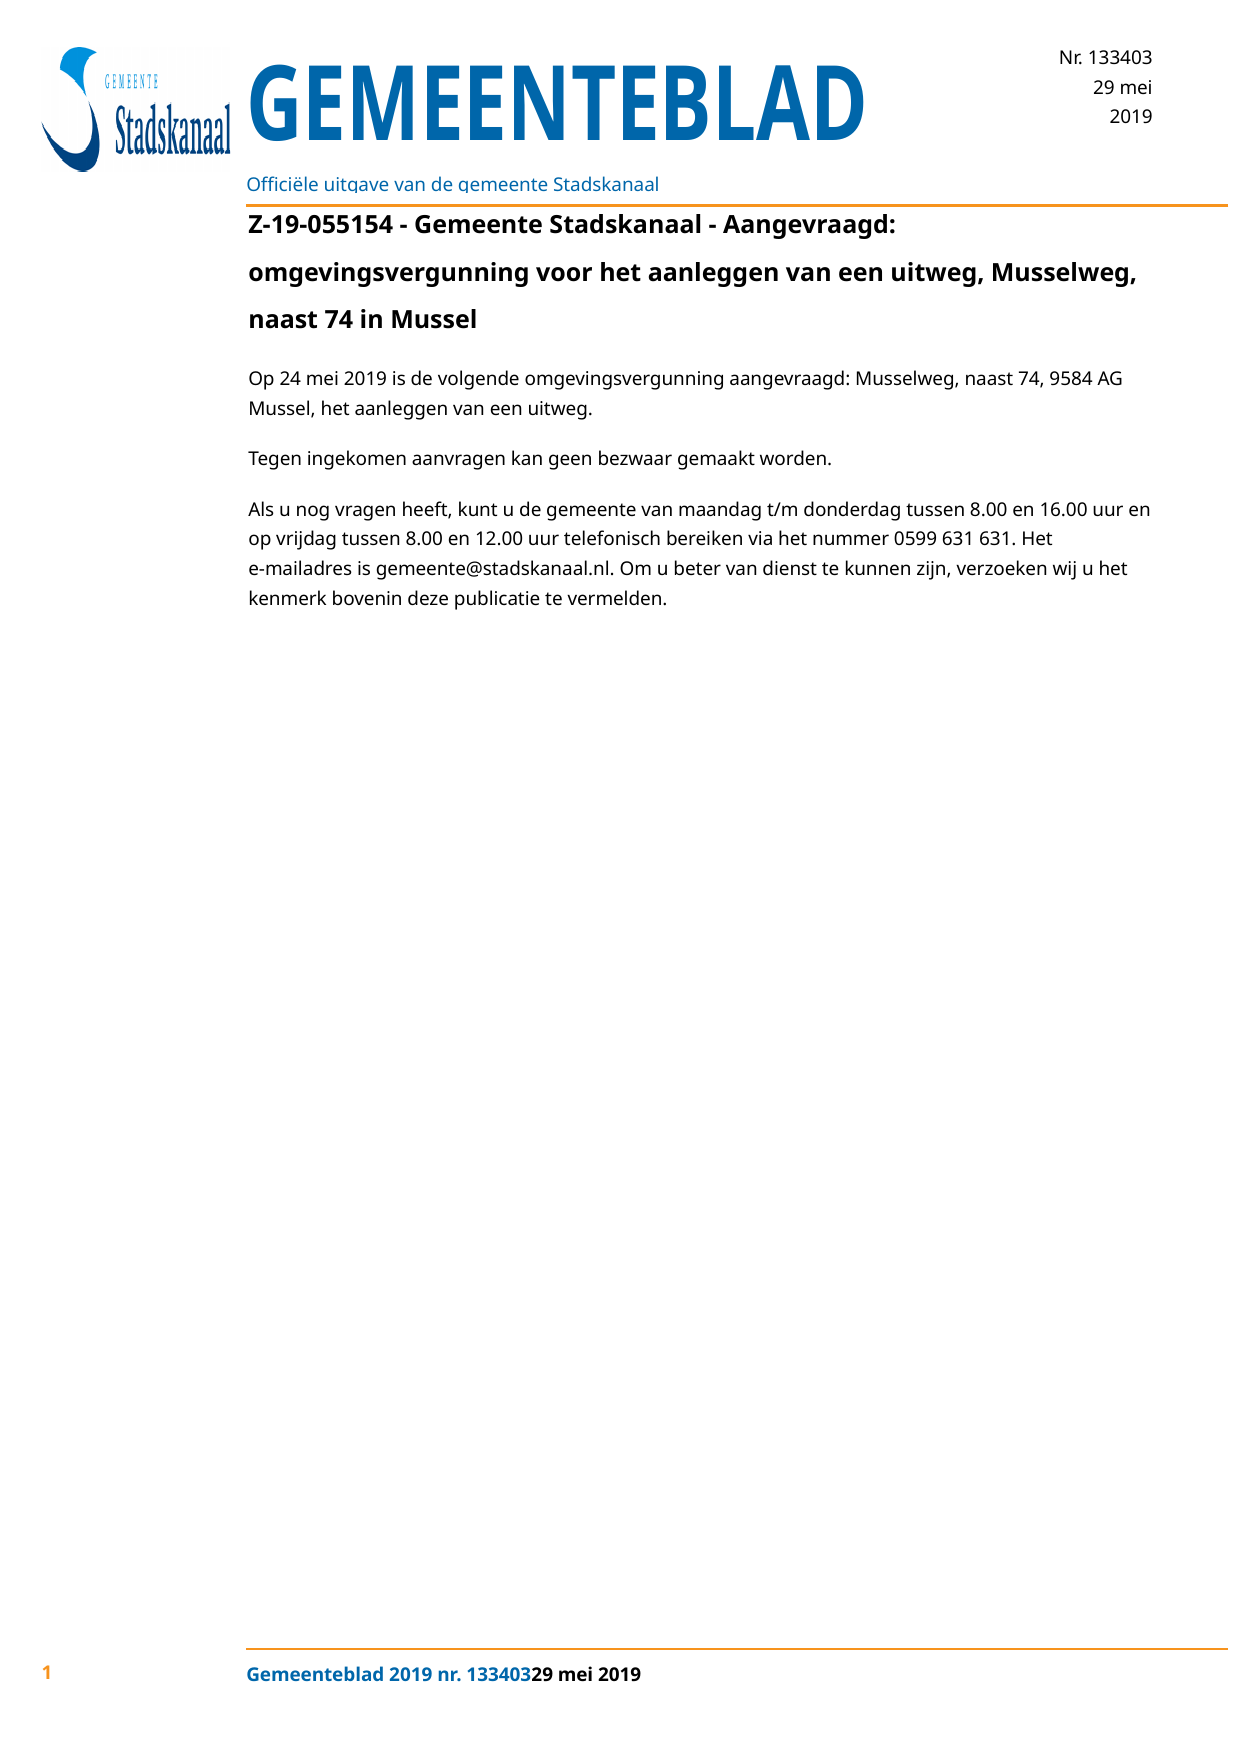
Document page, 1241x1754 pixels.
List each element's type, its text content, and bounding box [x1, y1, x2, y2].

text Als u nog vragen heeft, kunt u de gemeente van maandag t/m donderdag tussen 8.00 en 16.00 uur en op vrijdag tussen 8.00 en 12.00 uur telefonisch bereiken via het nummer 0599 631 631. Het e‑mailadres is gemeente@stadskanaal.nl. Om u beter van dienst te kunnen zijn, verzoeken wij u het kenmerk bovenin deze publicatie te vermelden. [248, 496, 1152, 610]
picture [41, 47, 231, 172]
text Op 24 mei 2019 is de volgende omgevingsvergunning aangevraagd: Musselweg, naast 74, 9584 AG Mussel, het aanleggen van een uitweg. [248, 366, 1152, 421]
text Tegen ingekomen aanvragen kan geen bezwaar gemaakt worden. [248, 446, 1152, 471]
text Z-19-055154 - Gemeente Stadskanaal - Aangevraagd: omgevingsvergunning voor het aanleggen van een uitweg, Musselweg, naast 74 in Mussel [248, 207, 1152, 336]
